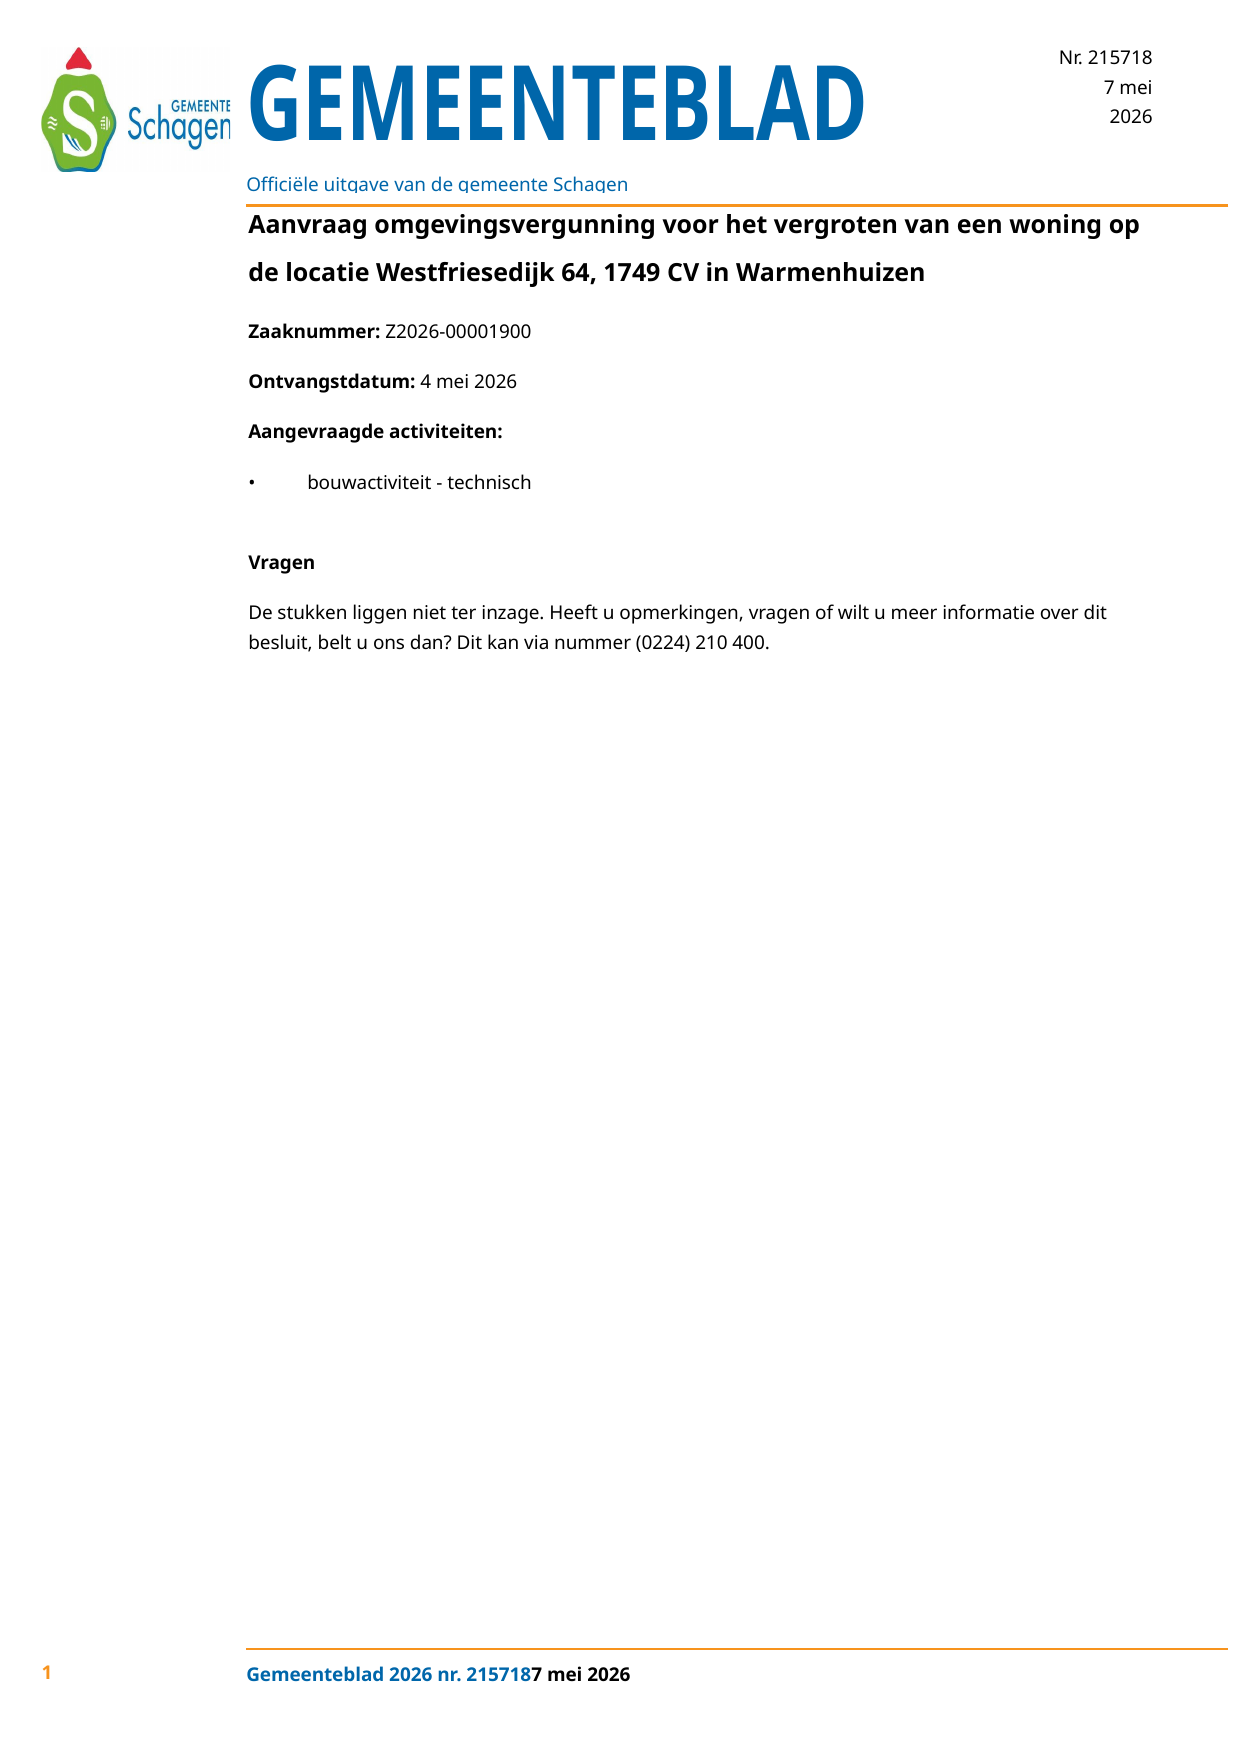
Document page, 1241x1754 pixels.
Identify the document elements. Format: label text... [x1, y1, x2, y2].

text Vragen [248, 549, 1152, 575]
picture [41, 47, 231, 172]
text Zaaknummer: Z2026-00001900 [248, 318, 1152, 344]
text De stukken liggen niet ter inzage. Heeft u opmerkingen, vragen of wilt u meer informatie over dit besluit, belt u ons dan? Dit kan via nummer (0224) 210 400. [248, 599, 1152, 655]
text Aanvraag omgevingsvergunning voor het vergroten van een woning op de locatie Westfriesedijk 64, 1749 CV in Warmenhuizen [248, 207, 1152, 288]
text Ontvangstdatum: 4 mei 2026 [248, 368, 1152, 394]
list bouwactiviteit - technisch [248, 469, 1152, 495]
text Aangevraagde activiteiten: [248, 419, 1152, 444]
